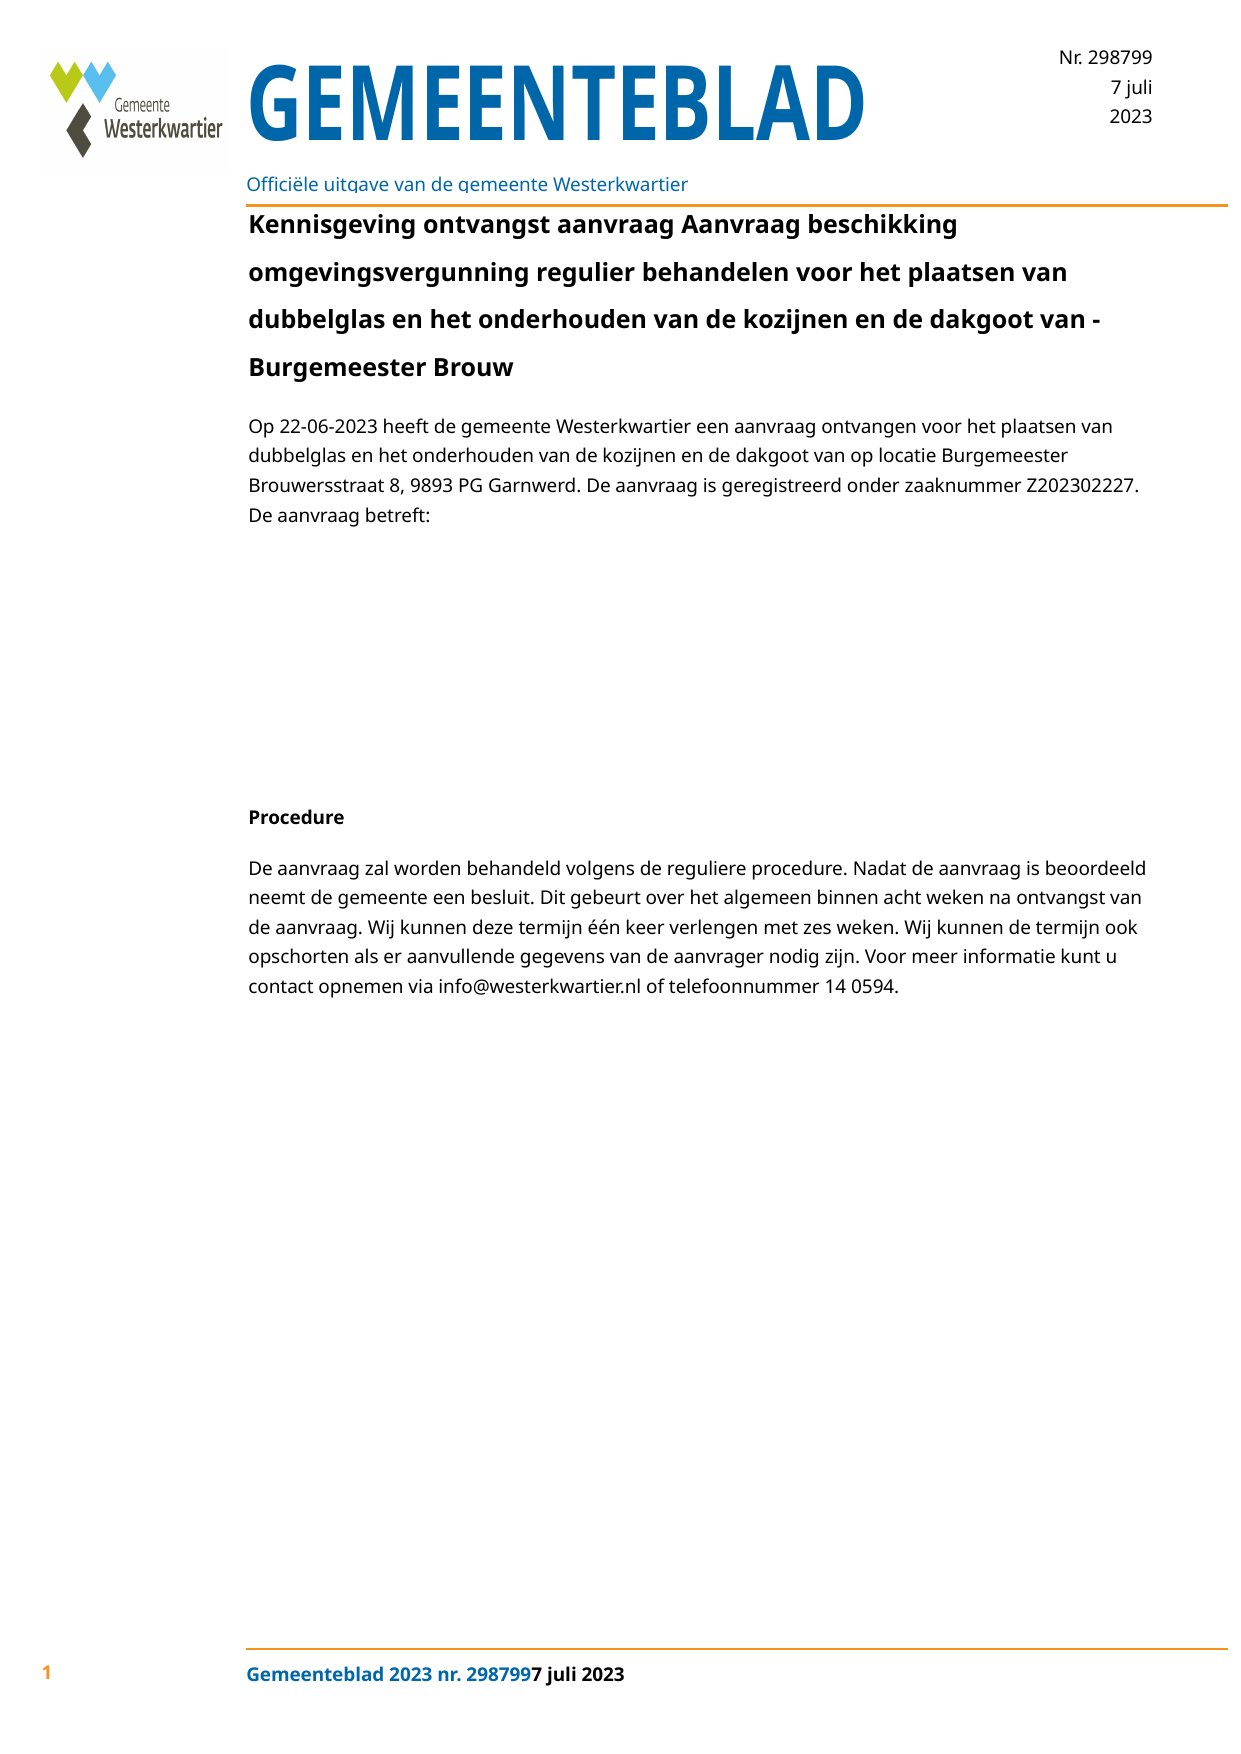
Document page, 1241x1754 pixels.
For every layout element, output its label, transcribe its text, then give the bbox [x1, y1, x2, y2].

text Kennisgeving ontvangst aanvraag Aanvraag beschikking omgevingsvergunning regulier behandelen voor het plaatsen van dubbelglas en het onderhouden van de kozijnen en de dakgoot van - Burgemeester Brouw [248, 207, 1152, 384]
text De aanvraag zal worden behandeld volgens de reguliere procedure. Nadat de aanvraag is beoordeeld neemt de gemeente een besluit. Dit gebeurt over het algemeen binnen acht weken na ontvangst van de aanvraag. Wij kunnen deze termijn één keer verlengen met zes weken. Wij kunnen de termijn ook opschorten als er aanvullende gegevens van de aanvrager nodig zijn. Voor meer informatie kunt u contact opnemen via info@westerkwartier.nl of telefoonnummer 14 0594. [248, 855, 1152, 999]
text Op 22-06-2023 heeft de gemeente Westerkwartier een aanvraag ontvangen voor het plaatsen van dubbelglas en het onderhouden van de kozijnen en de dakgoot van op locatie Burgemeester Brouwersstraat 8, 9893 PG Garnwerd. De aanvraag is geregistreerd onder zaaknummer Z202302227. De aanvraag betreft: [248, 413, 1152, 528]
text Procedure [248, 804, 1152, 830]
picture [41, 47, 231, 172]
